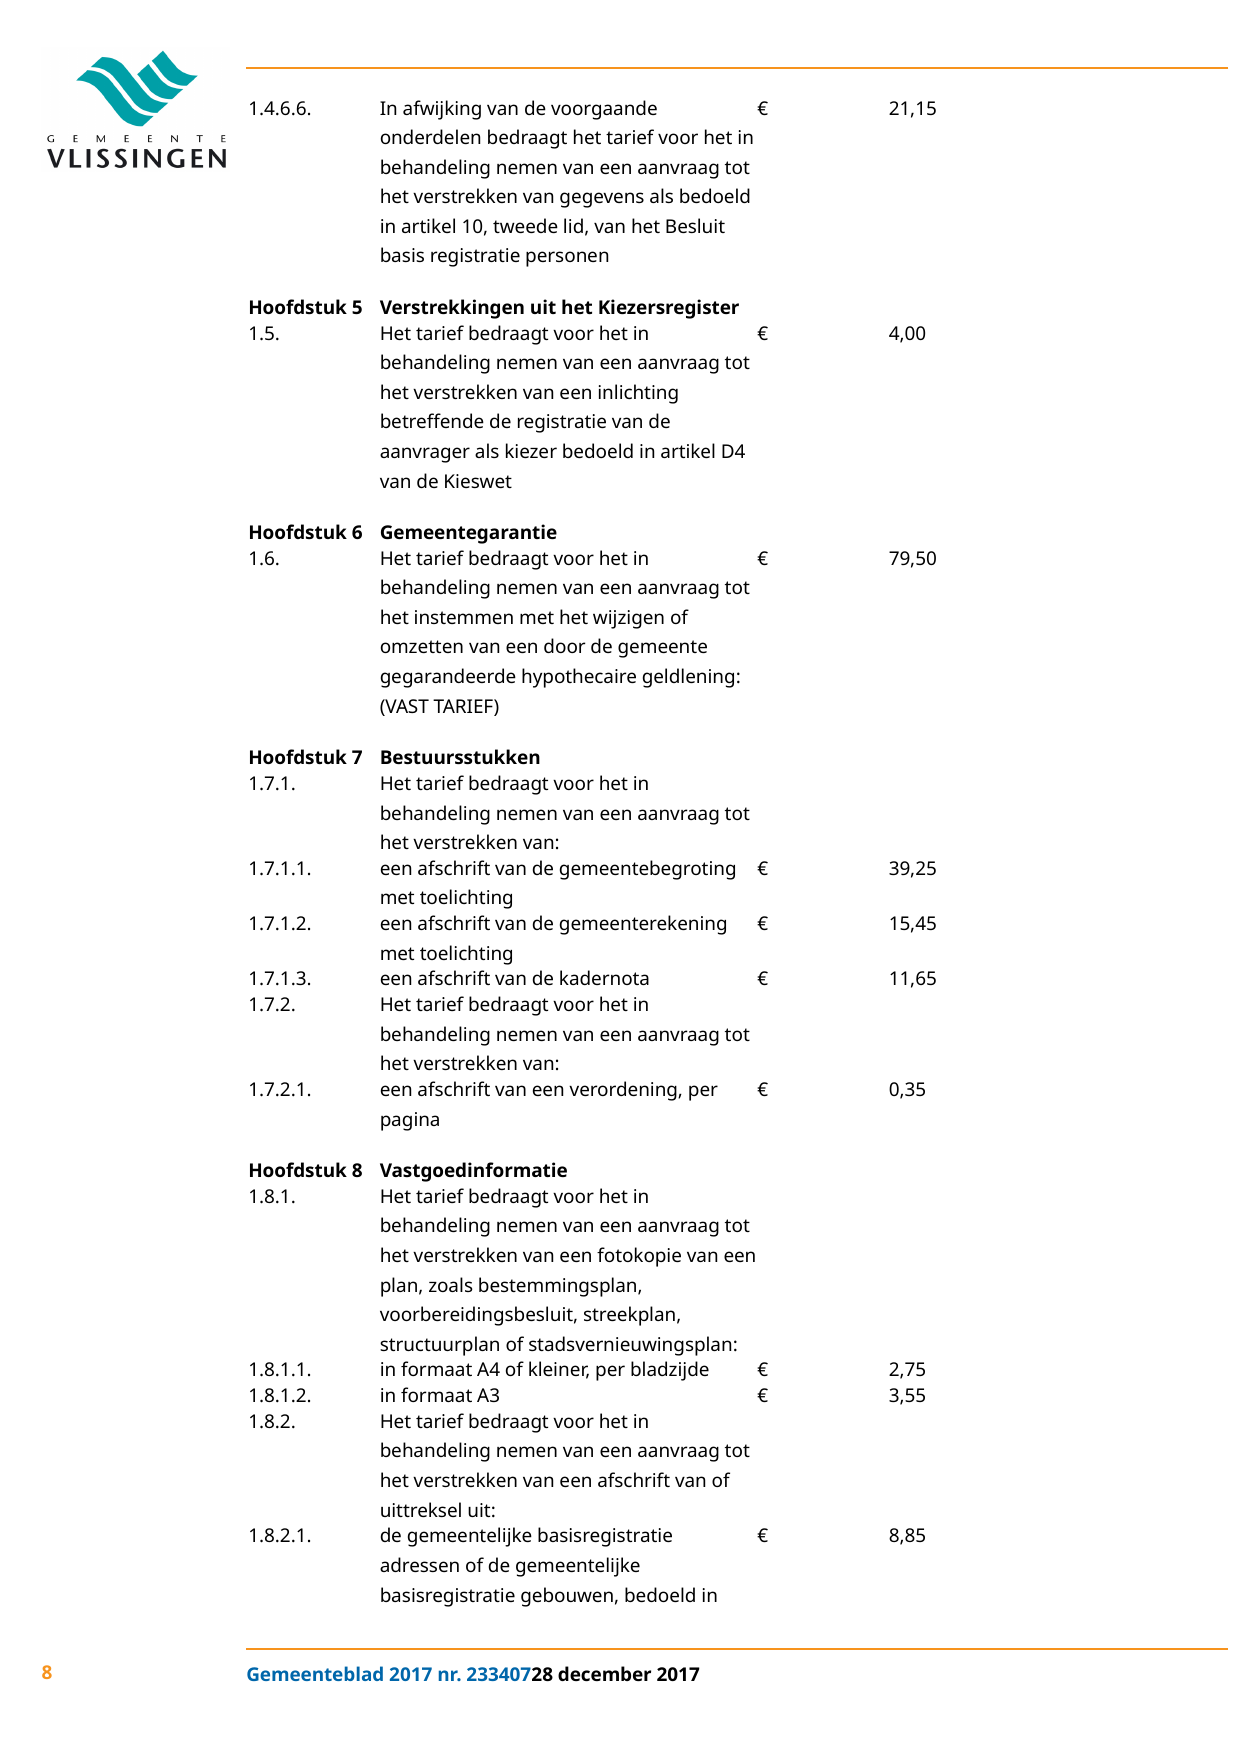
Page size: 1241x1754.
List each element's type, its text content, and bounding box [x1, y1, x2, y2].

table_cell [1020, 744, 1152, 770]
table_cell Hoofdstuk 6 [248, 519, 379, 545]
table_cell [1020, 770, 1152, 855]
table_cell 1.7.1.1. [248, 855, 379, 910]
table_cell [757, 294, 888, 320]
table_cell [889, 294, 1020, 320]
table_cell 1.8.2. [248, 1408, 379, 1523]
table_cell een afschrift van de gemeenterekening met toelichting [380, 910, 757, 966]
table_cell [1020, 910, 1152, 966]
table_cell [757, 719, 888, 744]
table_cell een afschrift van de gemeentebegroting met toelichting [380, 855, 757, 910]
table_cell [1020, 269, 1152, 294]
table_cell een afschrift van de kadernota [380, 966, 757, 991]
table_cell € [757, 95, 888, 268]
table_cell [1020, 294, 1152, 320]
table_cell Het tarief bedraagt voor het in behandeling nemen van een aanvraag tot het verstrekken van: [380, 991, 757, 1076]
table_cell € [757, 1523, 888, 1607]
table_cell € [757, 966, 888, 991]
table_cell [889, 1157, 1020, 1183]
table_cell Vastgoedinformatie [380, 1157, 757, 1183]
table_cell [1020, 991, 1152, 1076]
table_cell [1020, 320, 1152, 493]
table_cell 0,35 [889, 1076, 1020, 1132]
table_cell [757, 744, 888, 770]
table_cell [757, 1408, 888, 1523]
table_cell Het tarief bedraagt voor het in behandeling nemen van een aanvraag tot het instemmen met het wijzigen of omzetten van een door de gemeente gegarandeerde hypothecaire geldlening: (VAST TARIEF) [380, 545, 757, 719]
table_cell [889, 1132, 1020, 1157]
table_cell [1020, 95, 1152, 268]
table_cell Hoofdstuk 8 [248, 1157, 379, 1183]
picture [41, 47, 231, 172]
table_cell [1020, 1523, 1152, 1607]
table_cell [1020, 545, 1152, 719]
table_cell 8,85 [889, 1523, 1020, 1607]
table_cell 21,15 [889, 95, 1020, 268]
table_cell [1020, 494, 1152, 519]
table_cell € [757, 1357, 888, 1382]
table_cell 1.7.1. [248, 770, 379, 855]
table_cell 2,75 [889, 1357, 1020, 1382]
table_cell [889, 269, 1020, 294]
table_cell [1020, 1183, 1152, 1357]
table_cell 1.7.2. [248, 991, 379, 1076]
table_cell 1.7.1.3. [248, 966, 379, 991]
table_cell 1.8.1. [248, 1183, 379, 1357]
table_cell 39,25 [889, 855, 1020, 910]
table_cell [757, 494, 888, 519]
table_cell [889, 770, 1020, 855]
table_cell [889, 744, 1020, 770]
table_cell Het tarief bedraagt voor het in behandeling nemen van een aanvraag tot het verstrekken van een inlichting betreffende de registratie van de aanvrager als kiezer bedoeld in artikel D4 van de Kieswet [380, 320, 757, 493]
table_cell [1020, 1132, 1152, 1157]
table_cell in formaat A4 of kleiner, per bladzijde [380, 1357, 757, 1382]
table_cell Het tarief bedraagt voor het in behandeling nemen van een aanvraag tot het verstrekken van een fotokopie van een plan, zoals bestemmingsplan, voorbereidingsbesluit, streekplan, structuurplan of stadsvernieuwingsplan: [380, 1183, 757, 1357]
table_cell € [757, 855, 888, 910]
table_cell [1020, 966, 1152, 991]
table_cell [757, 1157, 888, 1183]
table_cell [248, 494, 379, 519]
table_cell [1020, 1076, 1152, 1132]
table_cell [380, 719, 757, 744]
table_cell 1.8.1.1. [248, 1357, 379, 1382]
table_cell € [757, 545, 888, 719]
table_cell € [757, 910, 888, 966]
table_cell de gemeentelijke basisregistratie adressen of de gemeentelijke basisregistratie gebouwen, bedoeld in [380, 1523, 757, 1607]
table_cell 79,50 [889, 545, 1020, 719]
table_cell € [757, 1076, 888, 1132]
table_cell [1020, 719, 1152, 744]
table_cell 1.8.2.1. [248, 1523, 379, 1607]
table_cell [757, 991, 888, 1076]
table_cell [757, 519, 888, 545]
table_cell 1.8.1.2. [248, 1383, 379, 1408]
table_cell [248, 1132, 379, 1157]
table_cell [1020, 1408, 1152, 1523]
table_cell 15,45 [889, 910, 1020, 966]
table_cell 4,00 [889, 320, 1020, 493]
table_cell [1020, 1157, 1152, 1183]
table_cell [889, 1183, 1020, 1357]
table_cell Hoofdstuk 7 [248, 744, 379, 770]
table_cell [380, 269, 757, 294]
table_cell in formaat A3 [380, 1383, 757, 1408]
table_cell 1.7.2.1. [248, 1076, 379, 1132]
table_cell [757, 1183, 888, 1357]
table_cell [380, 494, 757, 519]
table_cell Bestuursstukken [380, 744, 757, 770]
table_cell [1020, 855, 1152, 910]
table_cell Verstrekkingen uit het Kiezersregister [380, 294, 757, 320]
table_cell Het tarief bedraagt voor het in behandeling nemen van een aanvraag tot het verstrekken van: [380, 770, 757, 855]
table_cell 11,65 [889, 966, 1020, 991]
table_cell [1020, 1383, 1152, 1408]
table_cell Het tarief bedraagt voor het in behandeling nemen van een aanvraag tot het verstrekken van een afschrift van of uittreksel uit: [380, 1408, 757, 1523]
table_cell [757, 770, 888, 855]
table_cell Gemeentegarantie [380, 519, 757, 545]
table_cell € [757, 320, 888, 493]
table_cell [889, 991, 1020, 1076]
table_cell [757, 1132, 888, 1157]
table_cell [380, 1132, 757, 1157]
table_cell 3,55 [889, 1383, 1020, 1408]
table_cell [1020, 519, 1152, 545]
table_cell 1.5. [248, 320, 379, 493]
table_cell 1.7.1.2. [248, 910, 379, 966]
table_cell een afschrift van een verordening, per pagina [380, 1076, 757, 1132]
table_cell [889, 719, 1020, 744]
table_cell [889, 1408, 1020, 1523]
table_cell [248, 269, 379, 294]
table_cell In afwijking van de voorgaande onderdelen bedraagt het tarief voor het in behandeling nemen van een aanvraag tot het verstrekken van gegevens als bedoeld in artikel 10, tweede lid, van het Besluit basis registratie personen [380, 95, 757, 268]
table_cell [757, 269, 888, 294]
table_cell [889, 494, 1020, 519]
table_cell [1020, 1357, 1152, 1382]
table_cell 1.4.6.6. [248, 95, 379, 268]
table_cell Hoofdstuk 5 [248, 294, 379, 320]
table_cell [248, 719, 379, 744]
table_cell [889, 519, 1020, 545]
table_cell 1.6. [248, 545, 379, 719]
table_cell € [757, 1383, 888, 1408]
